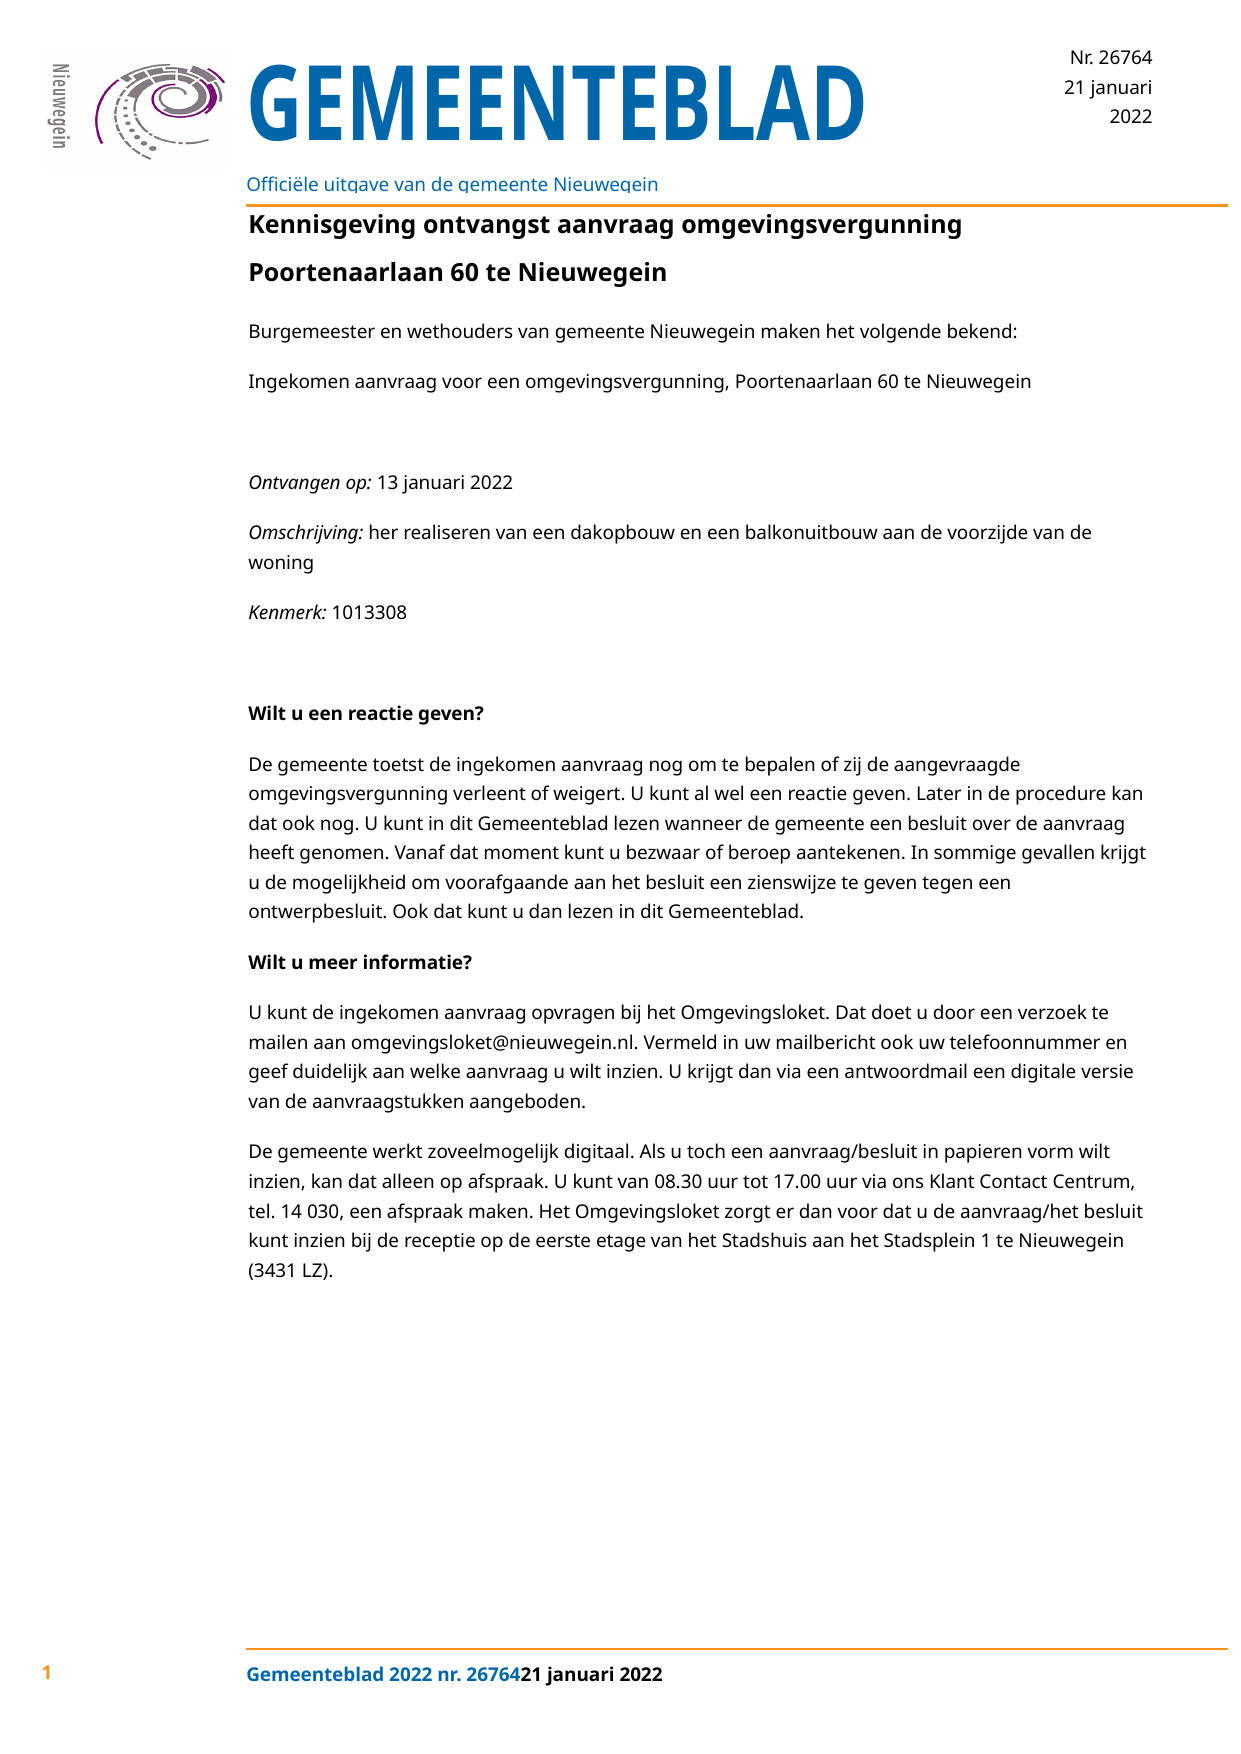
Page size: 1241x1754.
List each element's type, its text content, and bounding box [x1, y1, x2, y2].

text Kennisgeving ontvangst aanvraag omgevingsvergunning Poortenaarlaan 60 te Nieuwegein [248, 207, 1152, 288]
text Wilt u een reactie geven? [248, 700, 1152, 726]
text Wilt u meer informatie? [248, 949, 1152, 975]
picture [41, 47, 231, 172]
text Ontvangen op: 13 januari 2022 [248, 469, 1152, 495]
text De gemeente toetst de ingekomen aanvraag nog om te bepalen of zij de aangevraagde omgevingsvergunning verleent of weigert. U kunt al wel een reactie geven. Later in de procedure kan dat ook nog. U kunt in dit Gemeenteblad lezen wanneer de gemeente een besluit over de aanvraag heeft genomen. Vanaf dat moment kunt u bezwaar of beroep aantekenen. In sommige gevallen krijgt u de mogelijkheid om voorafgaande aan het besluit een zienswijze te geven tegen een ontwerpbesluit. Ook dat kunt u dan lezen in dit Gemeenteblad. [248, 751, 1152, 924]
text Kenmerk: 1013308 [248, 599, 1152, 625]
text Ingekomen aanvraag voor een omgevingsvergunning, Poortenaarlaan 60 te Nieuwegein [248, 368, 1152, 394]
text Burgemeester en wethouders van gemeente Nieuwegein maken het volgende bekend: [248, 318, 1152, 344]
text Omschrijving: her realiseren van een dakopbouw en een balkonuitbouw aan de voorzijde van de woning [248, 519, 1152, 575]
text De gemeente werkt zoveelmogelijk digitaal. Als u toch een aanvraag/besluit in papieren vorm wilt inzien, kan dat alleen op afspraak. U kunt van 08.30 uur tot 17.00 uur via ons Klant Contact Centrum, tel. 14 030, een afspraak maken. Het Omgevingsloket zorgt er dan voor dat u de aanvraag/het besluit kunt inzien bij de receptie op de eerste etage van het Stadshuis aan het Stadsplein 1 te Nieuwegein (3431 LZ). [248, 1139, 1152, 1283]
text U kunt de ingekomen aanvraag opvragen bij het Omgevingsloket. Dat doet u door een verzoek te mailen aan omgevingsloket@nieuwegein.nl. Vermeld in uw mailbericht ook uw telefoonnummer en geef duidelijk aan welke aanvraag u wilt inzien. U krijgt dan via een antwoordmail een digitale versie van de aanvraagstukken aangeboden. [248, 999, 1152, 1114]
